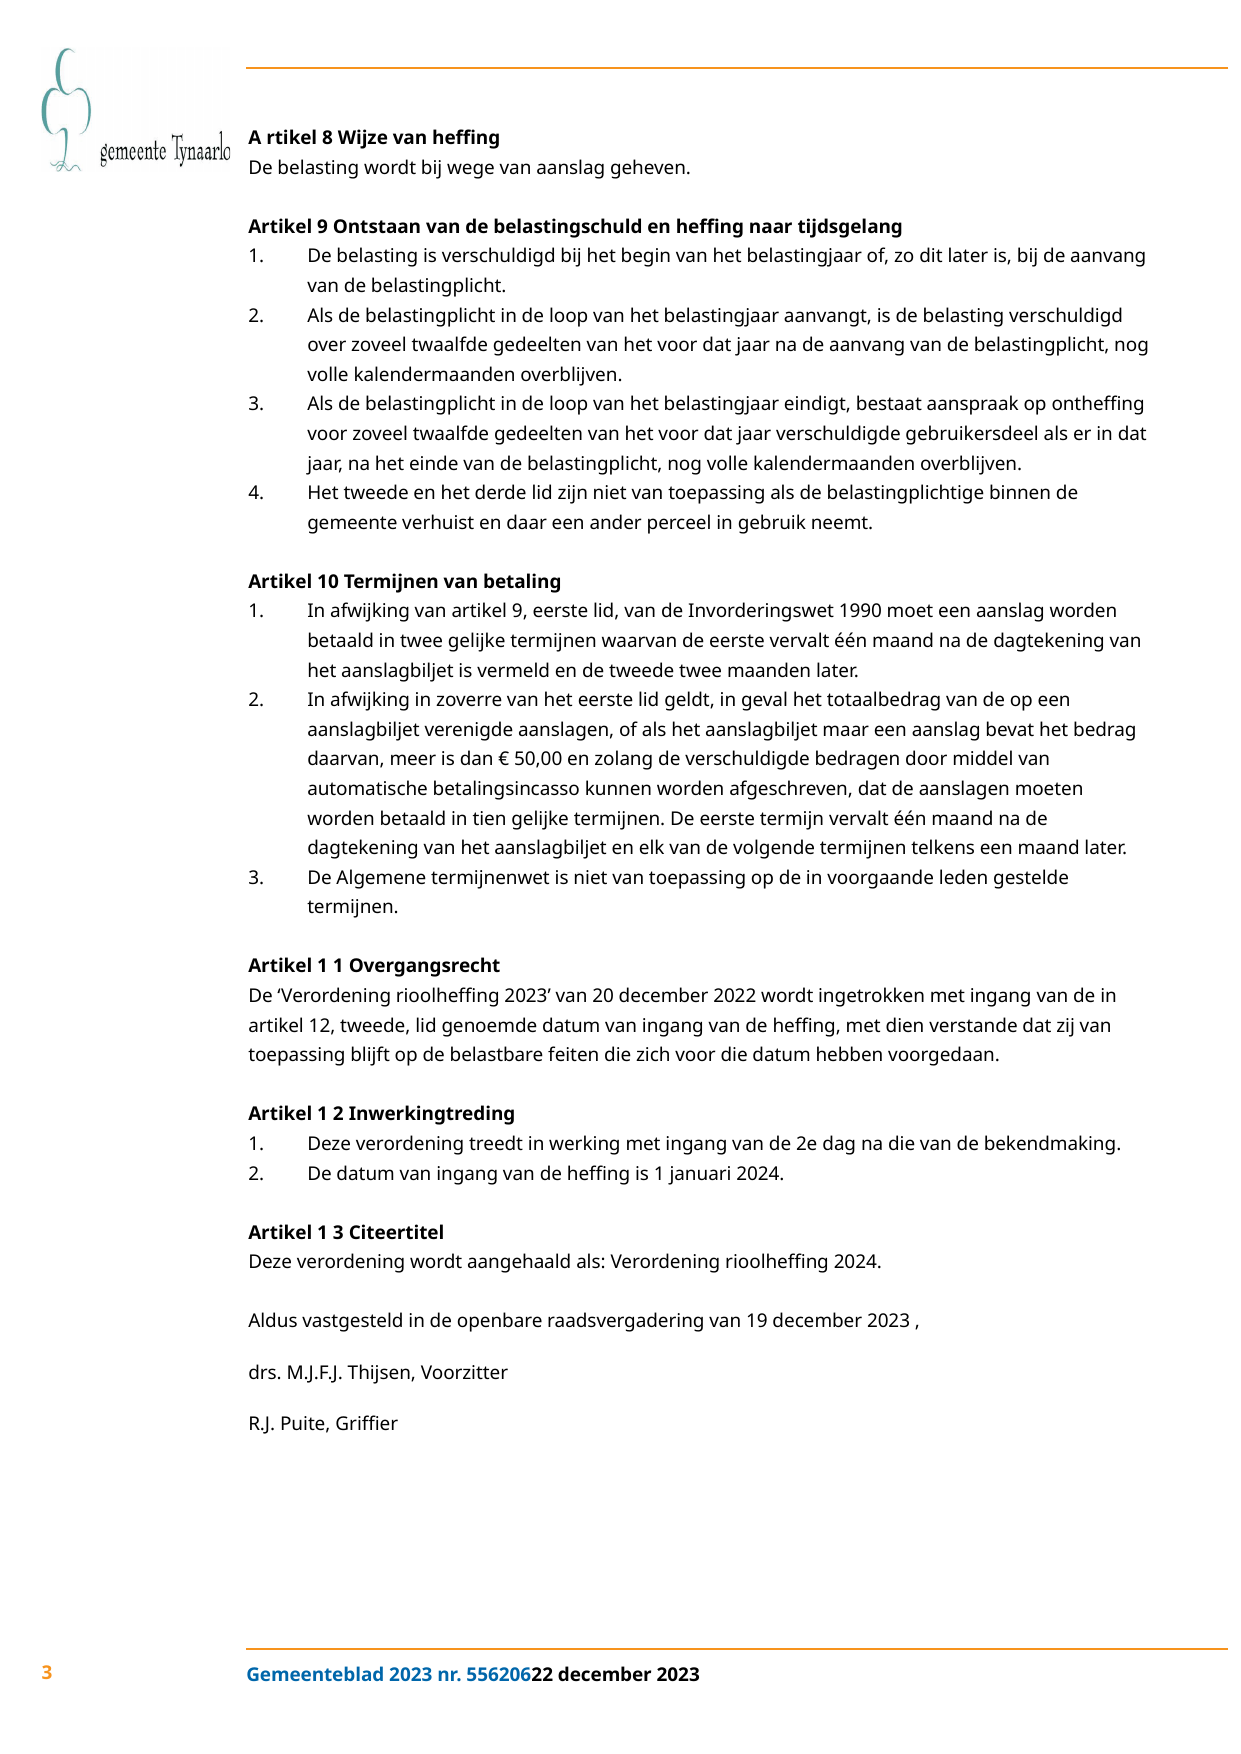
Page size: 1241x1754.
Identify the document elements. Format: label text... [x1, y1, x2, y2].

text De ‘Verordening rioolheffing 2023’ van 20 december 2022 wordt ingetrokken met ingang van de in artikel 12, tweede, lid genoemde datum van ingang van de heffing, met dien verstande dat zij van toepassing blijft op de belastbare feiten die zich voor die datum hebben voorgedaan. [248, 982, 1152, 1067]
list Als de belastingplicht in de loop van het belastingjaar eindigt, bestaat aanspraak op ontheffing voor zoveel twaalfde gedeelten van het voor dat jaar verschuldigde gebruikersdeel als er in dat jaar, na het einde van de belastingplicht, nog volle kalendermaanden overblijven. [248, 391, 1152, 476]
text Artikel 9 Ontstaan van de belastingschuld en heffing naar tijdsgelang [248, 213, 1152, 239]
list In afwijking in zoverre van het eerste lid geldt, in geval het totaalbedrag van de op een aanslagbiljet verenigde aanslagen, of als het aanslagbiljet maar een aanslag bevat het bedrag daarvan, meer is dan € 50,00 en zolang de verschuldigde bedragen door middel van automatische betalingsincasso kunnen worden afgeschreven, dat de aanslagen moeten worden betaald in tien gelijke termijnen. De eerste termijn vervalt één maand na de dagtekening van het aanslagbiljet en elk van de volgende termijnen telkens een maand later. [248, 686, 1152, 860]
text Artikel 1 3 Citeertitel [248, 1219, 1152, 1245]
list Als de belastingplicht in de loop van het belastingjaar aanvangt, is de belasting verschuldigd over zoveel twaalfde gedeelten van het voor dat jaar na de aanvang van de belastingplicht, nog volle kalendermaanden overblijven. [248, 302, 1152, 387]
text Artikel 1 2 Inwerkingtreding [248, 1101, 1152, 1126]
list In afwijking van artikel 9, eerste lid, van de Invorderingswet 1990 moet een aanslag worden betaald in twee gelijke termijnen waarvan de eerste vervalt één maand na de dagtekening van het aanslagbiljet is vermeld en de tweede twee maanden later. [248, 598, 1152, 683]
list De datum van ingang van de heffing is 1 januari 2024. [248, 1160, 1152, 1186]
text drs. M.J.F.J. Thijsen, Voorzitter [248, 1359, 1152, 1385]
text A rtikel 8 Wijze van heffing [248, 124, 1152, 150]
text Deze verordening wordt aangehaald als: Verordening rioolheffing 2024. [248, 1248, 1152, 1274]
list Deze verordening treedt in werking met ingang van de 2e dag na die van de bekendmaking. [248, 1130, 1152, 1156]
picture [41, 47, 231, 172]
list De belasting is verschuldigd bij het begin van het belastingjaar of, zo dit later is, bij de aanvang van de belastingplicht. [248, 243, 1152, 298]
text Artikel 10 Termijnen van betaling [248, 568, 1152, 594]
list Het tweede en het derde lid zijn niet van toepassing als de belastingplichtige binnen de gemeente verhuist en daar een ander perceel in gebruik neemt. [248, 479, 1152, 535]
list De Algemene termijnenwet is niet van toepassing op de in voorgaande leden gestelde termijnen. [248, 864, 1152, 919]
text Artikel 1 1 Overgangsrecht [248, 953, 1152, 978]
text R.J. Puite, Griffier [248, 1411, 1152, 1436]
text Aldus vastgesteld in de openbare raadsvergadering van 19 december 2023 , [248, 1308, 1152, 1333]
text De belasting wordt bij wege van aanslag geheven. [248, 154, 1152, 180]
